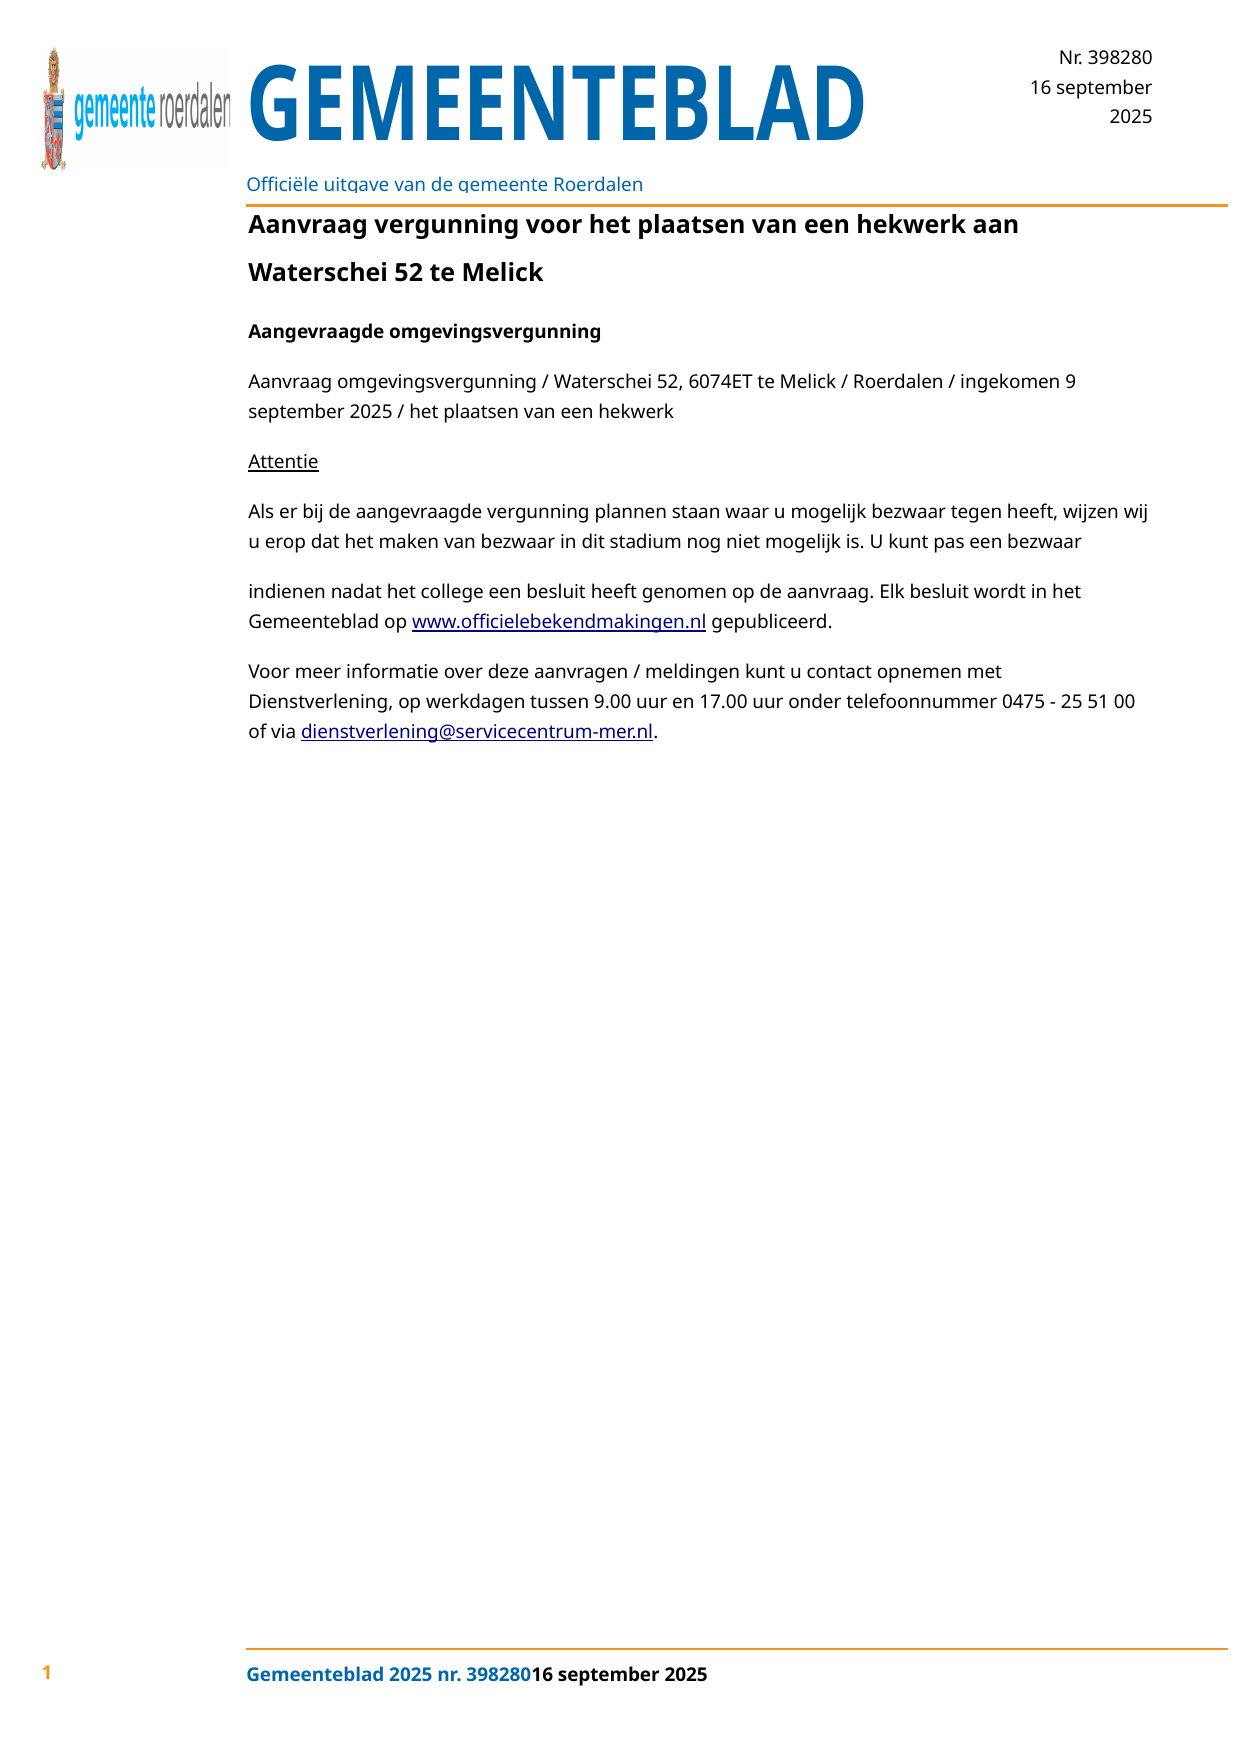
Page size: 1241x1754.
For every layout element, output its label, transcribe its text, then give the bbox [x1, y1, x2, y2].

text Aanvraag vergunning voor het plaatsen van een hekwerk aan Waterschei 52 te Melick [248, 207, 1152, 288]
text Attentie [248, 448, 1152, 474]
text Aanvraag omgevingsvergunning / Waterschei 52, 6074ET te Melick / Roerdalen / ingekomen 9 september 2025 / het plaatsen van een hekwerk [248, 368, 1152, 424]
text indienen nadat het college een besluit heeft genomen op de aanvraag. Elk besluit wordt in het Gemeenteblad op www.officielebekendmakingen.nl gepubliceerd. [248, 579, 1152, 634]
text Aangevraagde omgevingsvergunning [248, 318, 1152, 344]
text Voor meer informatie over deze aanvragen / meldingen kunt u contact opnemen met Dienstverlening, op werkdagen tussen 9.00 uur en 17.00 uur onder telefoonnummer 0475 - 25 51 00 of via dienstverlening@servicecentrum-mer.nl. [248, 659, 1152, 744]
text Als er bij de aangevraagde vergunning plannen staan waar u mogelijk bezwaar tegen heeft, wijzen wij u erop dat het maken van bezwaar in dit stadium nog niet mogelijk is. U kunt pas een bezwaar [248, 499, 1152, 554]
picture [41, 47, 231, 172]
